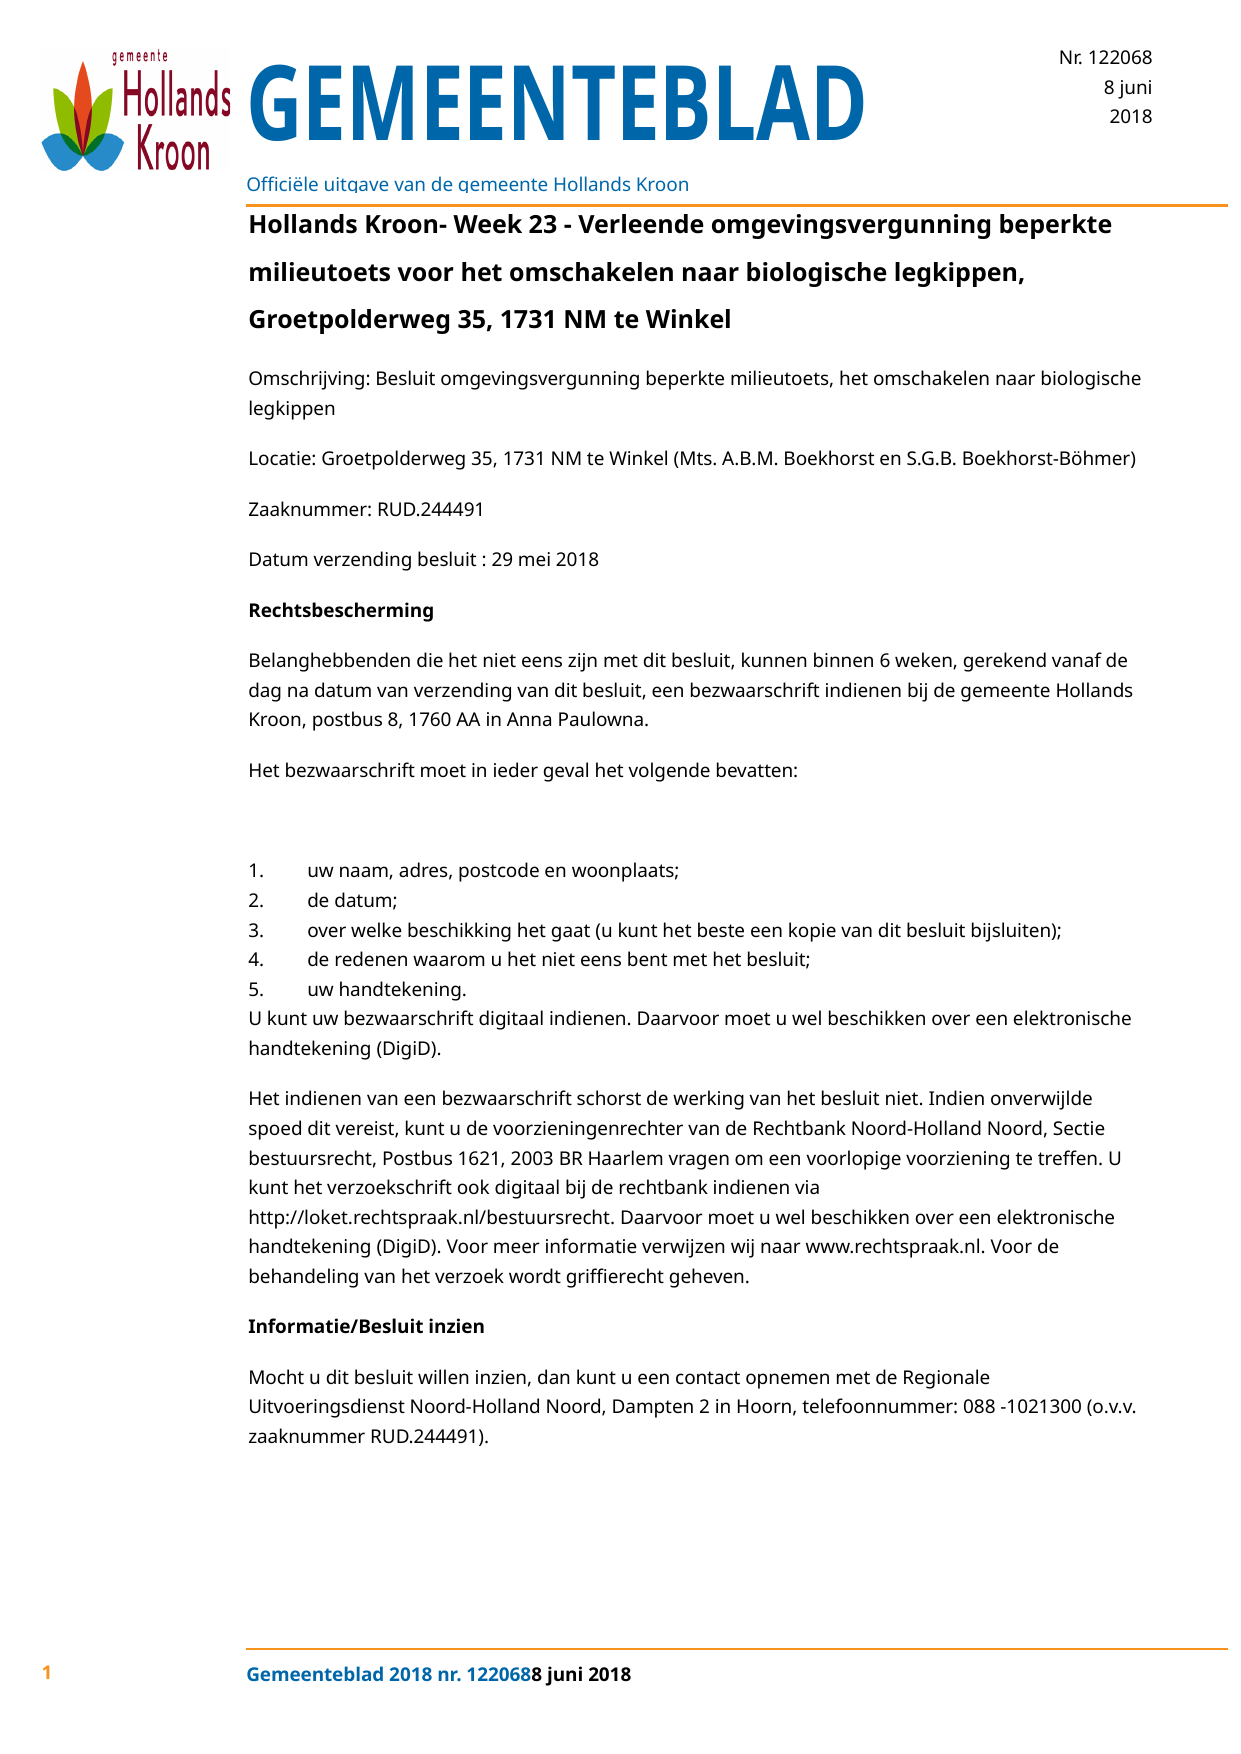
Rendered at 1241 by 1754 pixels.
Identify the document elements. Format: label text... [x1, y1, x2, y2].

text Datum verzending besluit : 29 mei 2018 [248, 546, 1152, 572]
text Rechtsbescherming [248, 597, 1152, 622]
text Omschrijving: Besluit omgevingsvergunning beperkte milieutoets, het omschakelen naar biologische legkippen [248, 366, 1152, 421]
list de redenen waarom u het niet eens bent met het besluit; [248, 946, 1152, 972]
list uw naam, adres, postcode en woonplaats; [248, 858, 1152, 883]
text U kunt uw bezwaarschrift digitaal indienen. Daarvoor moet u wel beschikken over een elektronische handtekening (DigiD). [248, 1006, 1152, 1061]
list de datum; [248, 887, 1152, 913]
text Mocht u dit besluit willen inzien, dan kunt u een contact opnemen met de Regionale Uitvoeringsdienst Noord-Holland Noord, Dampten 2 in Hoorn, telefoonnummer: 088 -1021300 (o.v.v. zaaknummer RUD.244491). [248, 1364, 1152, 1449]
list uw handtekening. [248, 976, 1152, 1002]
text Informatie/Besluit inzien [248, 1313, 1152, 1339]
list over welke beschikking het gaat (u kunt het beste een kopie van dit besluit bijsluiten); [248, 917, 1152, 942]
picture [41, 47, 231, 172]
text Het indienen van een bezwaarschrift schorst de werking van het besluit niet. Indien onverwijlde spoed dit vereist, kunt u de voorzieningenrechter van de Rechtbank Noord-Holland Noord, Sectie bestuursrecht, Postbus 1621, 2003 BR Haarlem vragen om een voorlopige voorziening te treffen. U kunt het verzoekschrift ook digitaal bij de rechtbank indienen via http://loket.rechtspraak.nl/bestuursrecht. Daarvoor moet u wel beschikken over een elektronische handtekening (DigiD). Voor meer informatie verwijzen wij naar www.rechtspraak.nl. Voor de behandeling van het verzoek wordt griffierecht geheven. [248, 1086, 1152, 1289]
text Zaaknummer: RUD.244491 [248, 496, 1152, 522]
text Hollands Kroon- Week 23 - Verleende omgevingsvergunning beperkte milieutoets voor het omschakelen naar biologische legkippen, Groetpolderweg 35, 1731 NM te Winkel [248, 207, 1152, 336]
text Belanghebbenden die het niet eens zijn met dit besluit, kunnen binnen 6 weken, gerekend vanaf de dag na datum van verzending van dit besluit, een bezwaarschrift indienen bij de gemeente Hollands Kroon, postbus 8, 1760 AA in Anna Paulowna. [248, 647, 1152, 732]
text Locatie: Groetpolderweg 35, 1731 NM te Winkel (Mts. A.B.M. Boekhorst en S.G.B. Boekhorst-Böhmer) [248, 446, 1152, 471]
text Het bezwaarschrift moet in ieder geval het volgende bevatten: [248, 757, 1152, 782]
